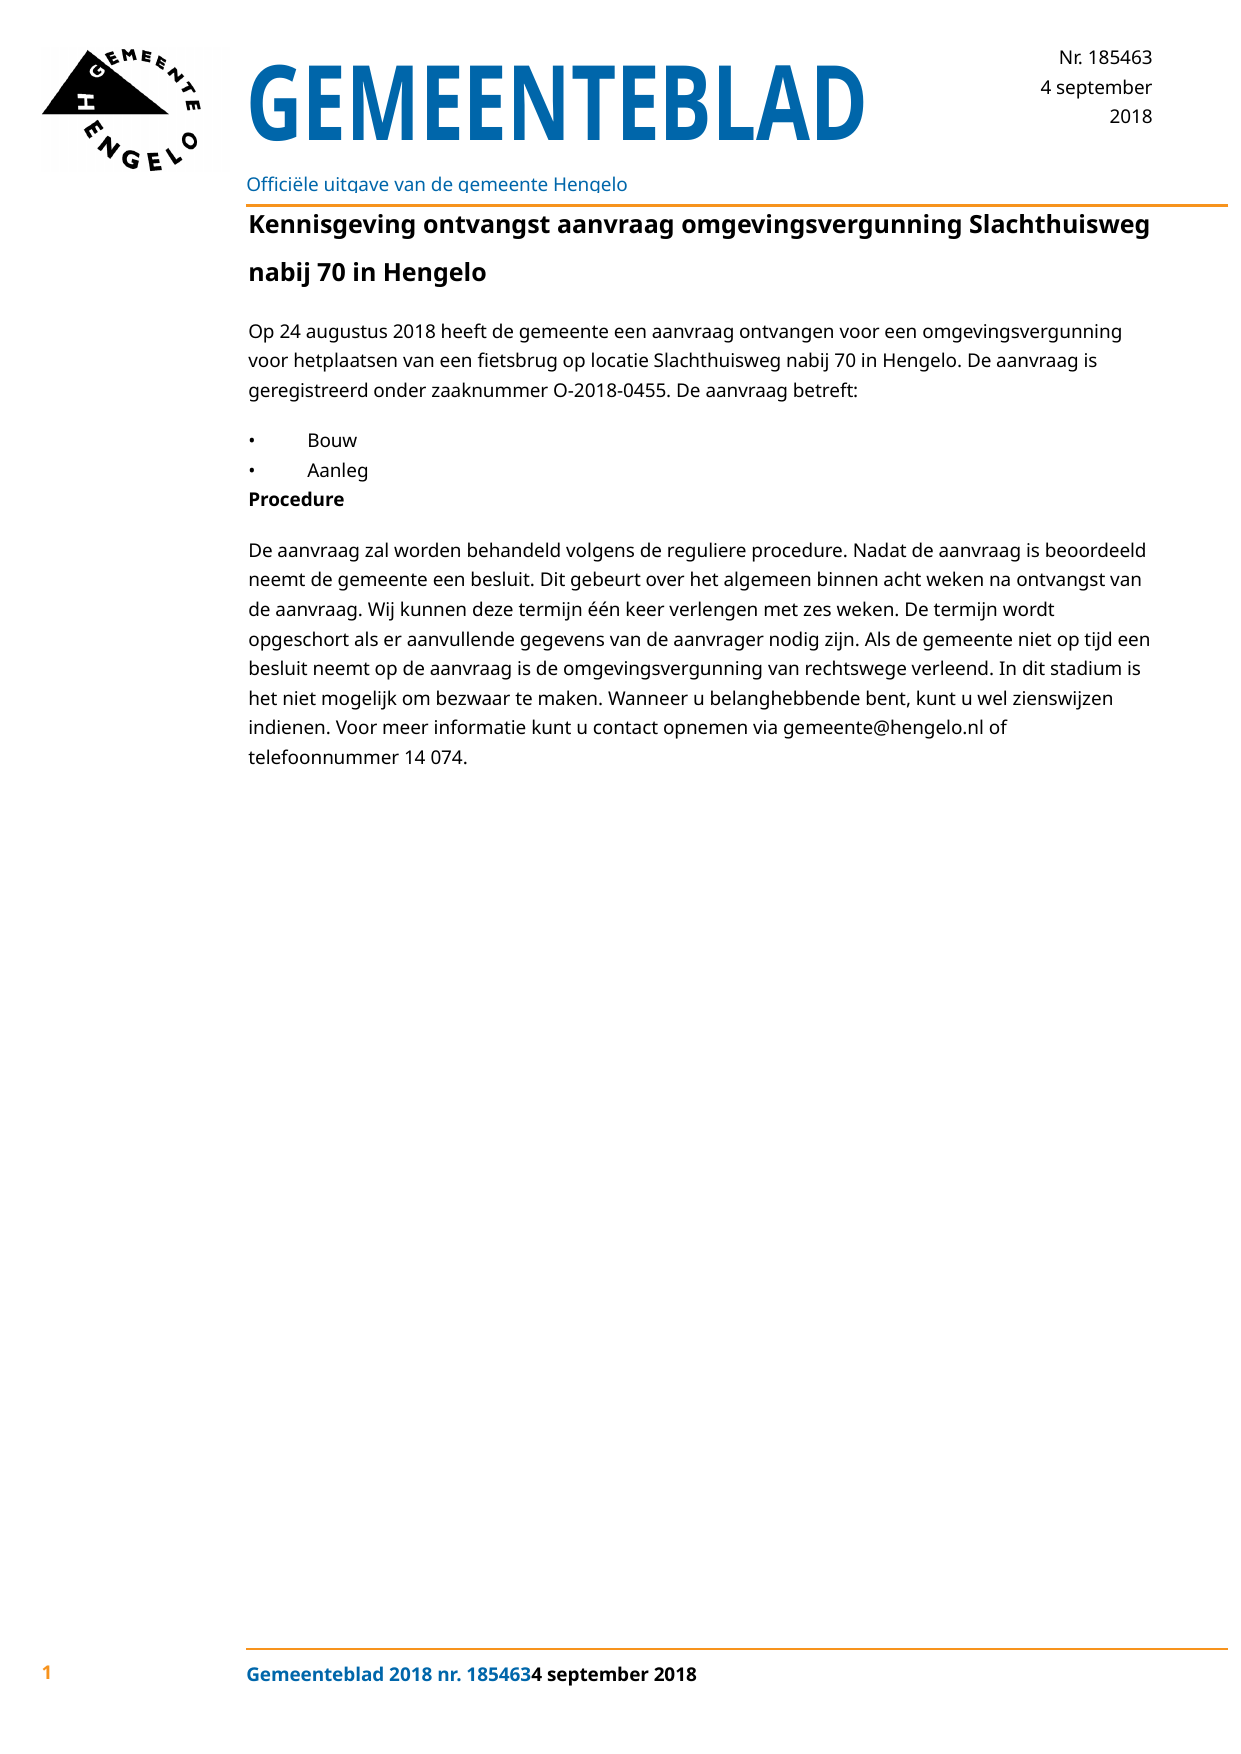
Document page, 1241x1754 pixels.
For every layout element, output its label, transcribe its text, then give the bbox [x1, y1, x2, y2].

list Bouw [248, 427, 1152, 453]
picture [41, 47, 231, 172]
text Op 24 augustus 2018 heeft de gemeente een aanvraag ontvangen voor een omgevingsvergunning voor hetplaatsen van een fietsbrug op locatie Slachthuisweg nabij 70 in Hengelo. De aanvraag is geregistreerd onder zaaknummer O-2018-0455. De aanvraag betreft: [248, 318, 1152, 403]
list Aanleg [248, 457, 1152, 483]
text Kennisgeving ontvangst aanvraag omgevingsvergunning Slachthuisweg nabij 70 in Hengelo [248, 207, 1152, 288]
text De aanvraag zal worden behandeld volgens de reguliere procedure. Nadat de aanvraag is beoordeeld neemt de gemeente een besluit. Dit gebeurt over het algemeen binnen acht weken na ontvangst van de aanvraag. Wij kunnen deze termijn één keer verlengen met zes weken. De termijn wordt opgeschort als er aanvullende gegevens van de aanvrager nodig zijn. Als de gemeente niet op tijd een besluit neemt op de aanvraag is de omgevingsvergunning van rechtswege verleend. In dit stadium is het niet mogelijk om bezwaar te maken. Wanneer u belanghebbende bent, kunt u wel zienswijzen indienen. Voor meer informatie kunt u contact opnemen via gemeente@hengelo.nl of telefoonnummer 14 074. [248, 537, 1152, 770]
text Procedure [248, 487, 1152, 512]
